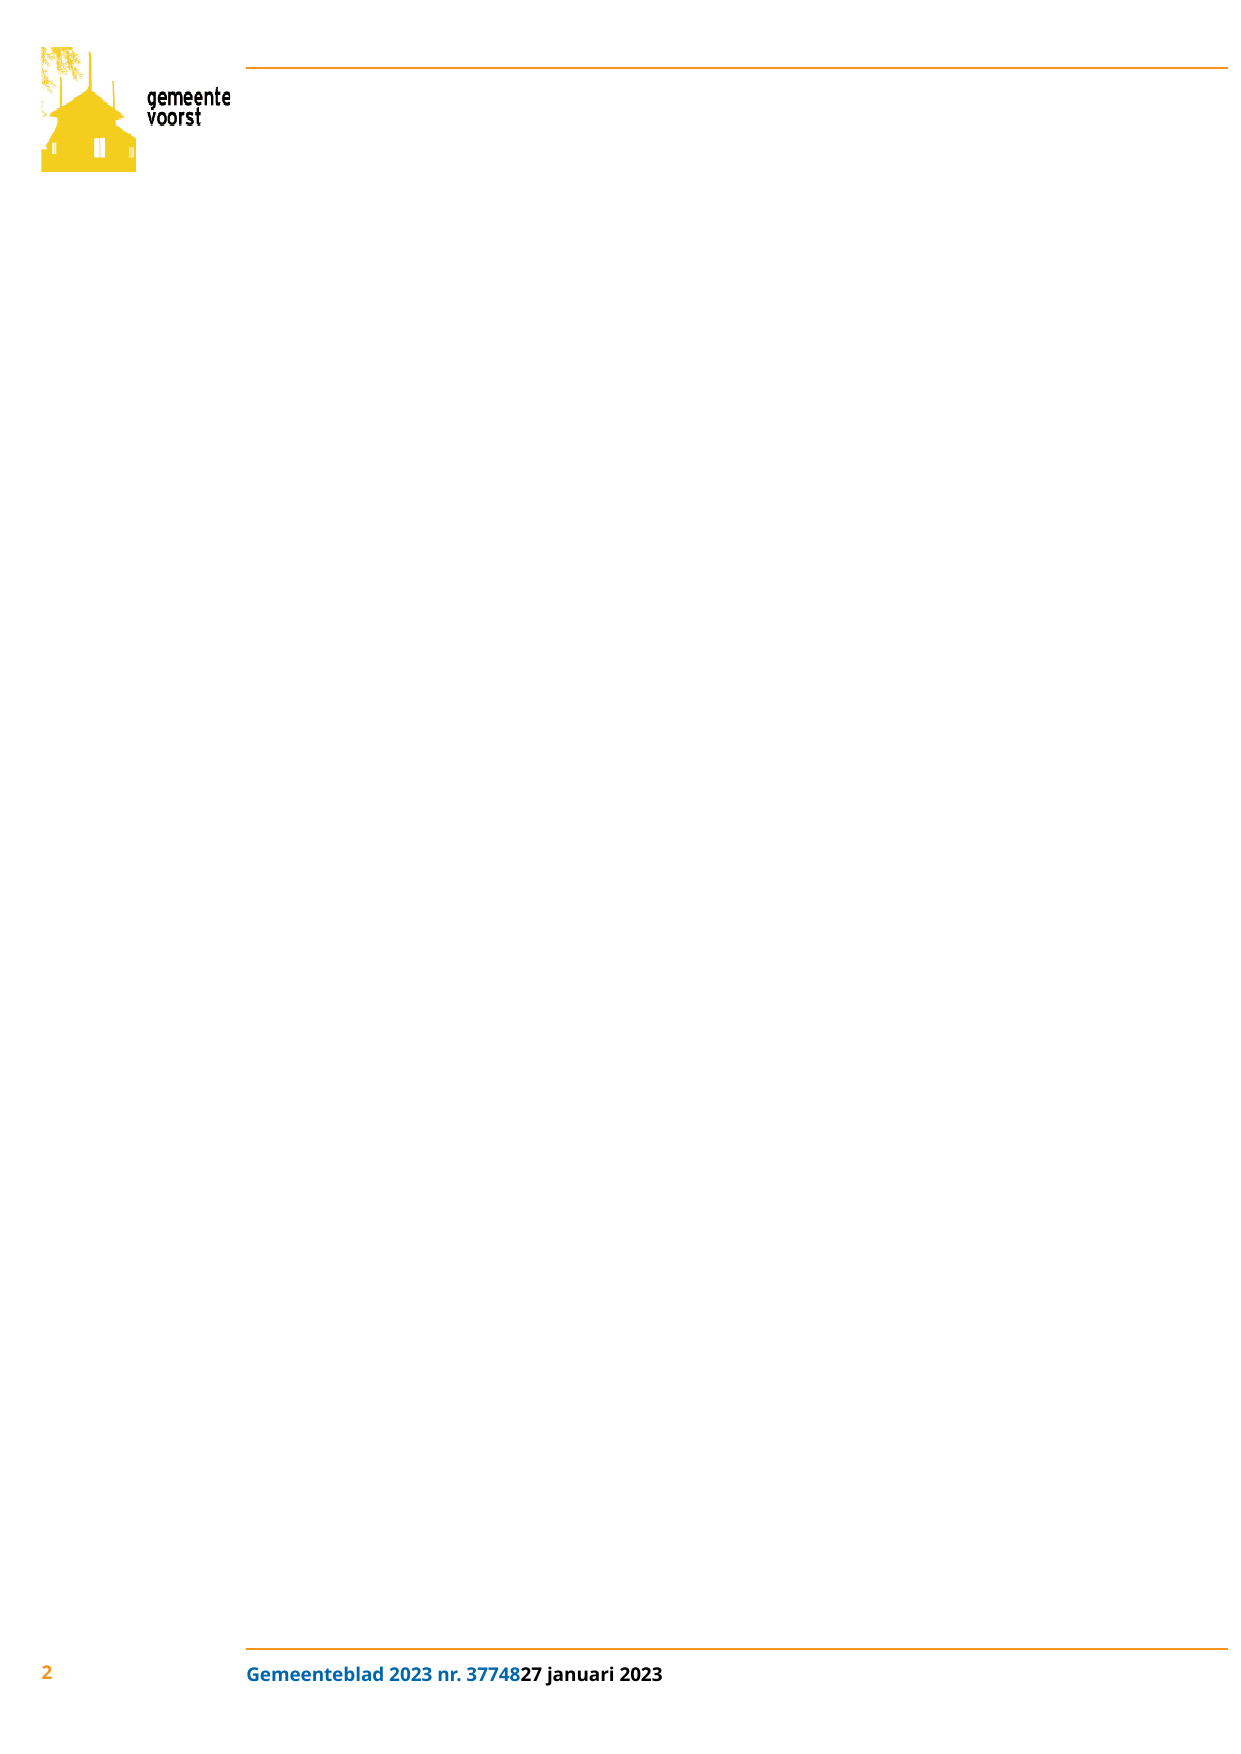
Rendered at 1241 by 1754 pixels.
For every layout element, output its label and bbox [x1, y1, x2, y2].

picture [41, 47, 231, 172]
